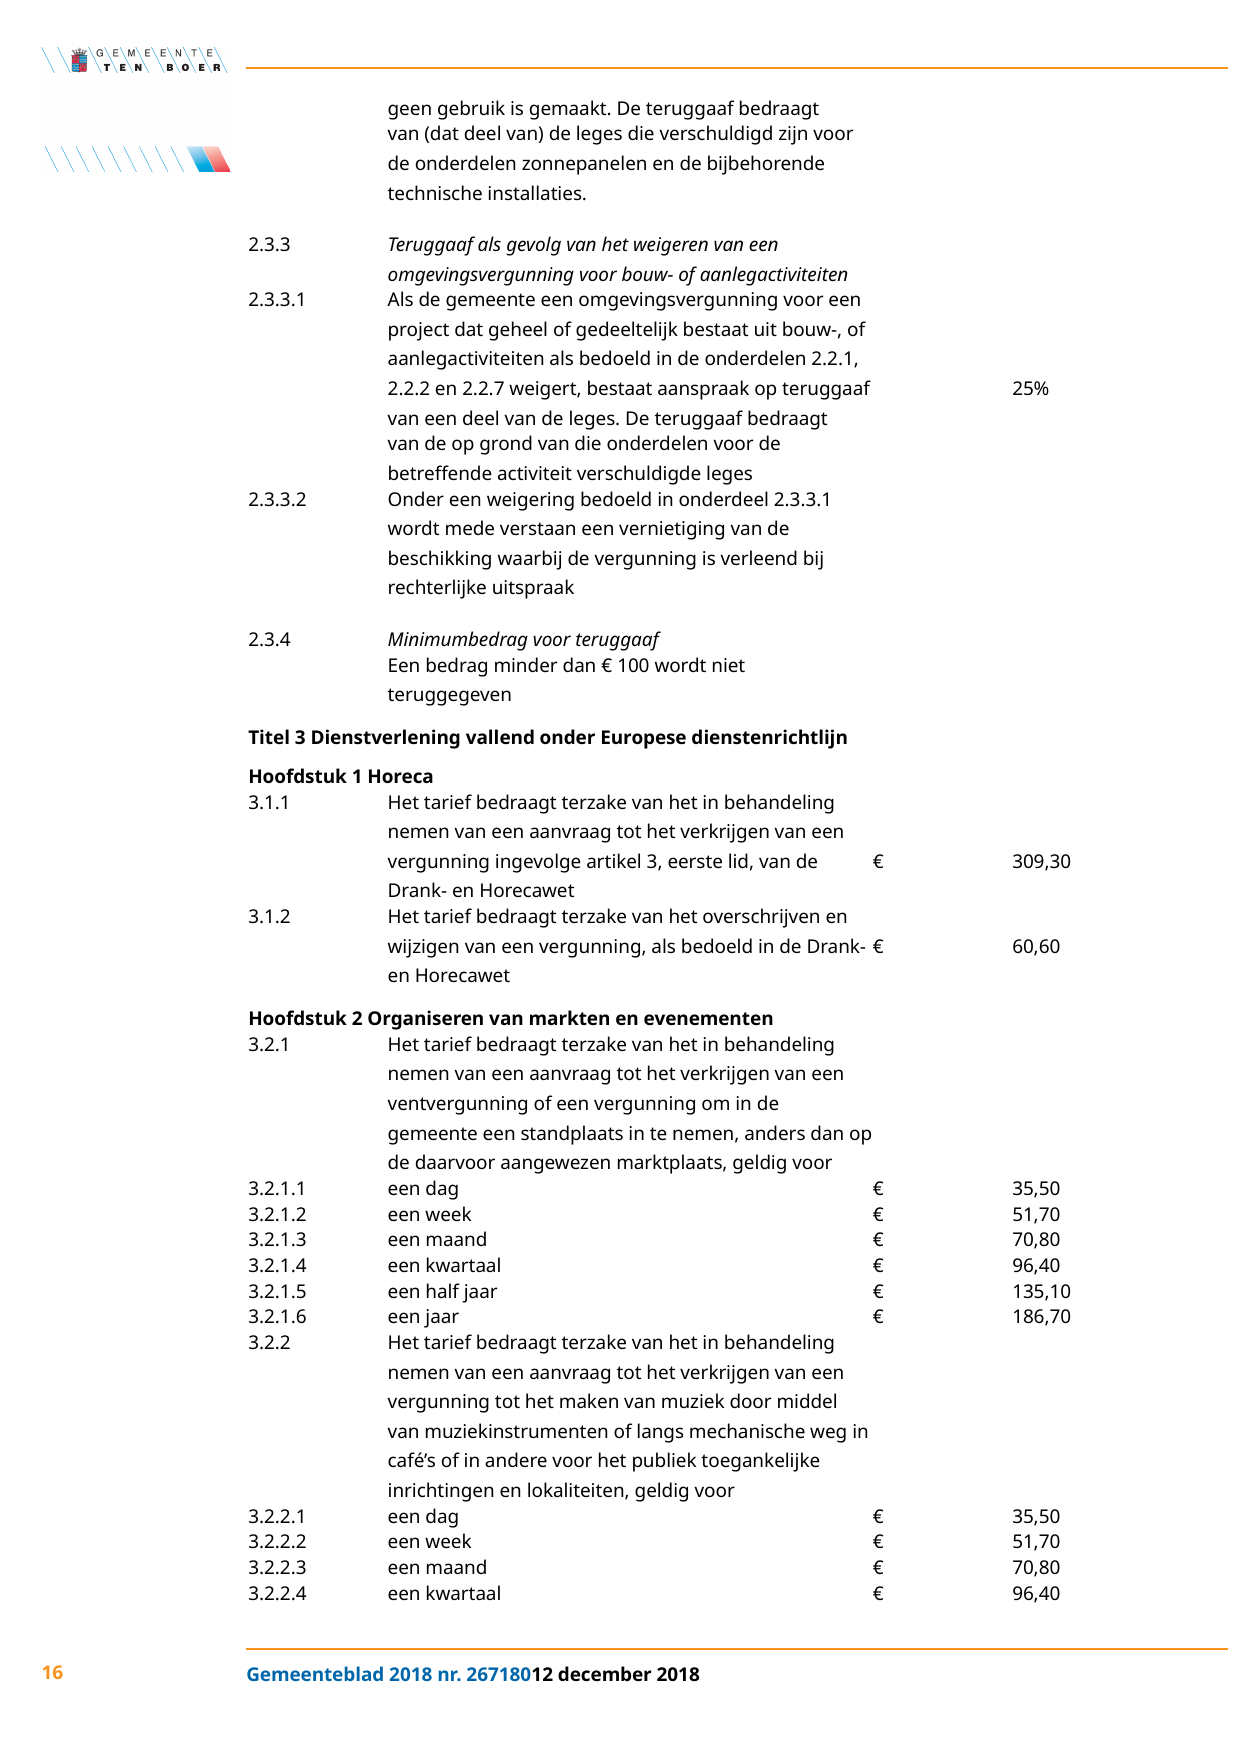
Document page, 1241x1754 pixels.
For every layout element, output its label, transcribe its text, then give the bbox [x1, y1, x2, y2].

table_cell 3.2.2.3 [248, 1555, 387, 1580]
table_cell een dag [388, 1503, 873, 1529]
table_cell [873, 486, 1012, 600]
table_cell 51,70 [1012, 1201, 1152, 1226]
table_cell 3.1.2 [248, 904, 387, 988]
table_cell 3.2.1.2 [248, 1201, 387, 1226]
table_cell € [873, 1304, 1012, 1329]
table_cell 70,80 [1012, 1226, 1152, 1252]
table_cell 96,40 [1012, 1252, 1152, 1278]
table_cell € [873, 904, 1012, 988]
table_cell Een bedrag minder dan € 100 wordt niet teruggegeven [388, 652, 873, 707]
table_cell 3.2.1.3 [248, 1226, 387, 1252]
table_header [873, 1031, 1012, 1175]
table_cell [873, 1329, 1012, 1503]
table_cell Minimumbedrag voor teruggaaf [388, 626, 873, 652]
table_cell € [873, 1175, 1012, 1201]
table_header Het tarief bedraagt terzake van het in behandeling nemen van een aanvraag tot het verkrijgen van een vergunning ingevolge artikel 3, eerste lid, van de Drank- en Horecawet [388, 789, 873, 903]
table_cell € [873, 1252, 1012, 1278]
table_cell 3.2.1.5 [248, 1278, 387, 1304]
table_cell een jaar [388, 1304, 873, 1329]
table_cell 186,70 [1012, 1304, 1152, 1329]
table_header 3.1.1 [248, 789, 387, 903]
table_cell [388, 600, 873, 626]
table_cell 2.3.4 [248, 626, 387, 652]
table_cell geen gebruik is gemaakt. De teruggaaf bedraagt [388, 95, 873, 121]
table_cell 60,60 [1012, 904, 1152, 988]
table_cell [1012, 431, 1152, 486]
table_cell Onder een weigering bedoeld in onderdeel 2.3.3.1 wordt mede verstaan een vernietiging van de beschikking waarbij de vergunning is verleend bij rechterlijke uitspraak [388, 486, 873, 600]
table_cell [248, 431, 387, 486]
table_cell 2.3.3.2 [248, 486, 387, 600]
table_cell [873, 121, 1012, 205]
table_cell [248, 652, 387, 707]
table_header € [873, 789, 1012, 903]
text Hoofdstuk 1 Horeca [248, 763, 1152, 789]
table_cell [1012, 652, 1152, 707]
table_cell een week [388, 1201, 873, 1226]
table_cell een maand [388, 1226, 873, 1252]
table_cell [1012, 1329, 1152, 1503]
text Hoofdstuk 2 Organiseren van markten en evenementen [248, 1005, 1152, 1031]
table_cell [873, 286, 1012, 431]
table_cell 25% [1012, 286, 1152, 431]
table_cell € [873, 1201, 1012, 1226]
table_cell [873, 600, 1012, 626]
table_cell [388, 205, 873, 231]
table_cell van de op grond van die onderdelen voor de betreffende activiteit verschuldigde leges [388, 431, 873, 486]
table_cell 3.2.2.2 [248, 1529, 387, 1554]
table_cell € [873, 1278, 1012, 1304]
table_cell 3.2.1.4 [248, 1252, 387, 1278]
table_cell [1012, 205, 1152, 231]
table_cell 3.2.1.1 [248, 1175, 387, 1201]
table_header [1012, 1031, 1152, 1175]
table_cell [1012, 486, 1152, 600]
picture [41, 47, 231, 172]
table_cell Het tarief bedraagt terzake van het in behandeling nemen van een aanvraag tot het verkrijgen van een vergunning tot het maken van muziek door middel van muziekinstrumenten of langs mechanische weg in café’s of in andere voor het publiek toegankelijke inrichtingen en lokaliteiten, geldig voor [388, 1329, 873, 1503]
table_header Het tarief bedraagt terzake van het in behandeling nemen van een aanvraag tot het verkrijgen van een ventvergunning of een vergunning om in de gemeente een standplaats in te nemen, anders dan op de daarvoor aangewezen marktplaats, geldig voor [388, 1031, 873, 1175]
table_cell 35,50 [1012, 1503, 1152, 1529]
table_cell 96,40 [1012, 1580, 1152, 1606]
table_cell [873, 95, 1012, 121]
table_cell € [873, 1580, 1012, 1606]
table_cell [248, 121, 387, 205]
table_cell van (dat deel van) de leges die verschuldigd zijn voor de onderdelen zonnepanelen en de bijbehorende technische installaties. [388, 121, 873, 205]
table_cell 51,70 [1012, 1529, 1152, 1554]
table_cell € [873, 1503, 1012, 1529]
table_cell € [873, 1555, 1012, 1580]
table_cell [248, 95, 387, 121]
table_cell [1012, 231, 1152, 286]
table_cell een kwartaal [388, 1252, 873, 1278]
table_cell een kwartaal [388, 1580, 873, 1606]
table_cell [248, 205, 387, 231]
table_cell [1012, 95, 1152, 121]
table_cell een maand [388, 1555, 873, 1580]
table_cell een half jaar [388, 1278, 873, 1304]
table_cell Teruggaaf als gevolg van het weigeren van een omgevingsvergunning voor bouw- of aanlegactiviteiten [388, 231, 873, 286]
table_cell [1012, 600, 1152, 626]
table_header 309,30 [1012, 789, 1152, 903]
table_cell 2.3.3.1 [248, 286, 387, 431]
table_cell een dag [388, 1175, 873, 1201]
table_cell 3.2.2.1 [248, 1503, 387, 1529]
table_cell 3.2.2.4 [248, 1580, 387, 1606]
table_cell [1012, 121, 1152, 205]
table_cell 35,50 [1012, 1175, 1152, 1201]
table_cell € [873, 1529, 1012, 1554]
table_cell 70,80 [1012, 1555, 1152, 1580]
table_cell 135,10 [1012, 1278, 1152, 1304]
table_cell [248, 600, 387, 626]
table_cell [873, 431, 1012, 486]
table_cell 2.3.3 [248, 231, 387, 286]
table_cell [873, 626, 1012, 652]
table_header 3.2.1 [248, 1031, 387, 1175]
table_cell [873, 652, 1012, 707]
table_cell 3.2.2 [248, 1329, 387, 1503]
table_cell [873, 231, 1012, 286]
table_cell [1012, 626, 1152, 652]
table_cell Het tarief bedraagt terzake van het overschrijven en wijzigen van een vergunning, als bedoeld in de Drank- en Horecawet [388, 904, 873, 988]
table_cell een week [388, 1529, 873, 1554]
table_cell € [873, 1226, 1012, 1252]
table_cell 3.2.1.6 [248, 1304, 387, 1329]
table_cell Als de gemeente een omgevingsvergunning voor een project dat geheel of gedeeltelijk bestaat uit bouw-, of aanlegactiviteiten als bedoeld in de onderdelen 2.2.1, 2.2.2 en 2.2.7 weigert, bestaat aanspraak op teruggaaf van een deel van de leges. De teruggaaf bedraagt [388, 286, 873, 431]
text Titel 3 Dienstverlening vallend onder Europese dienstenrichtlijn [248, 724, 1152, 749]
table_cell [873, 205, 1012, 231]
